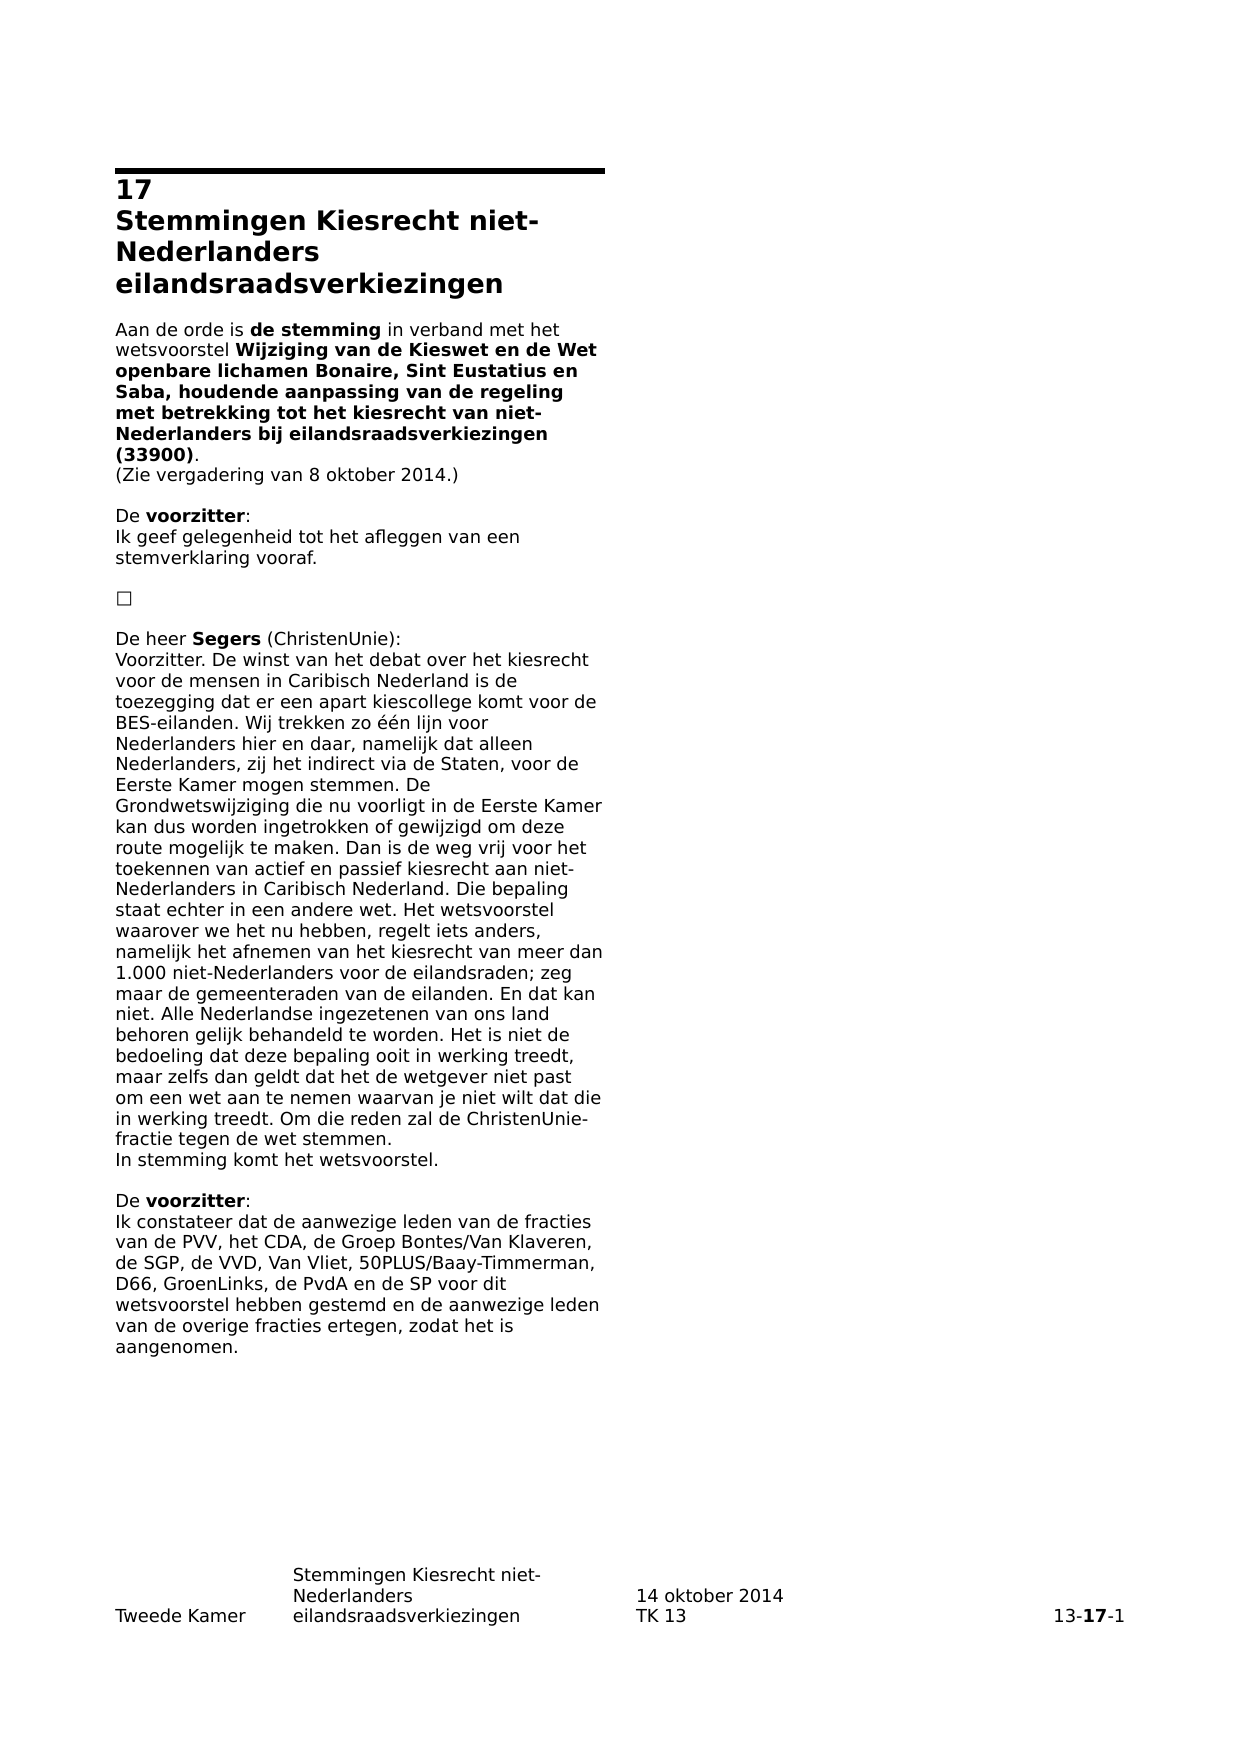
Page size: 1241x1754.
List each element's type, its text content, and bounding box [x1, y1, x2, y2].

text Voorzitter. De winst van het debat over het kiesrecht voor de mensen in Caribisch Nederland is de toezegging dat er een apart kiescollege komt voor de BES-eilanden. Wij trekken zo één lijn voor Nederlanders hier en daar, namelijk dat alleen Nederlanders, zij het indirect via de Staten, voor de Eerste Kamer mogen stemmen. De Grondwetswijziging die nu voorligt in de Eerste Kamer kan dus worden ingetrokken of gewijzigd om deze route mogelijk te maken. Dan is de weg vrij voor het toekennen van actief en passief kiesrecht aan niet-Nederlanders in Caribisch Nederland. Die bepaling staat echter in een andere wet. Het wetsvoorstel waarover we het nu hebben, regelt iets anders, namelijk het afnemen van het kiesrecht van meer dan 1.000 niet-Nederlanders voor de eilandsraden; zeg maar de gemeenteraden van de eilanden. En dat kan niet. Alle Nederlandse ingezetenen van ons land behoren gelijk behandeld te worden. Het is niet de bedoeling dat deze bepaling ooit in werking treedt, maar zelfs dan geldt dat het de wetgever niet past om een wet aan te nemen waarvan je niet wilt dat die in werking treedt. Om die reden zal de ChristenUnie-fractie tegen de wet stemmen. [115, 650, 605, 1150]
text ⬜ [115, 588, 605, 609]
text De voorzitter: [115, 1191, 605, 1211]
text De heer Segers (ChristenUnie): [115, 629, 605, 650]
text In stemming komt het wetsvoorstel. [115, 1150, 605, 1171]
text Aan de orde is de stemming in verband met het wetsvoorstel Wijziging van de Kieswet en de Wet openbare lichamen Bonaire, Sint Eustatius en Saba, houdende aanpassing van de regeling met betrekking tot het kiesrecht van niet-Nederlanders bij eilandsraadsverkiezingen (33900). [115, 319, 605, 465]
text Ik constateer dat de aanwezige leden van de fracties van de PVV, het CDA, de Groep Bontes/Van Klaveren, de SGP, de VVD, Van Vliet, 50PLUS/Baay-Timmerman, D66, GroenLinks, de PvdA en de SP voor dit wetsvoorstel hebben gestemd en de aanwezige leden van de overige fracties ertegen, zodat het is aangenomen. [115, 1211, 605, 1357]
text (Zie vergadering van 8 oktober 2014.) [115, 465, 605, 486]
text De voorzitter: [115, 506, 605, 527]
text Ik geef gelegenheid tot het afleggen van een stemverklaring vooraf. [115, 527, 605, 568]
title 17 Stemmingen Kiesrecht niet-Nederlanders eilandsraadsverkiezingen [115, 174, 605, 299]
